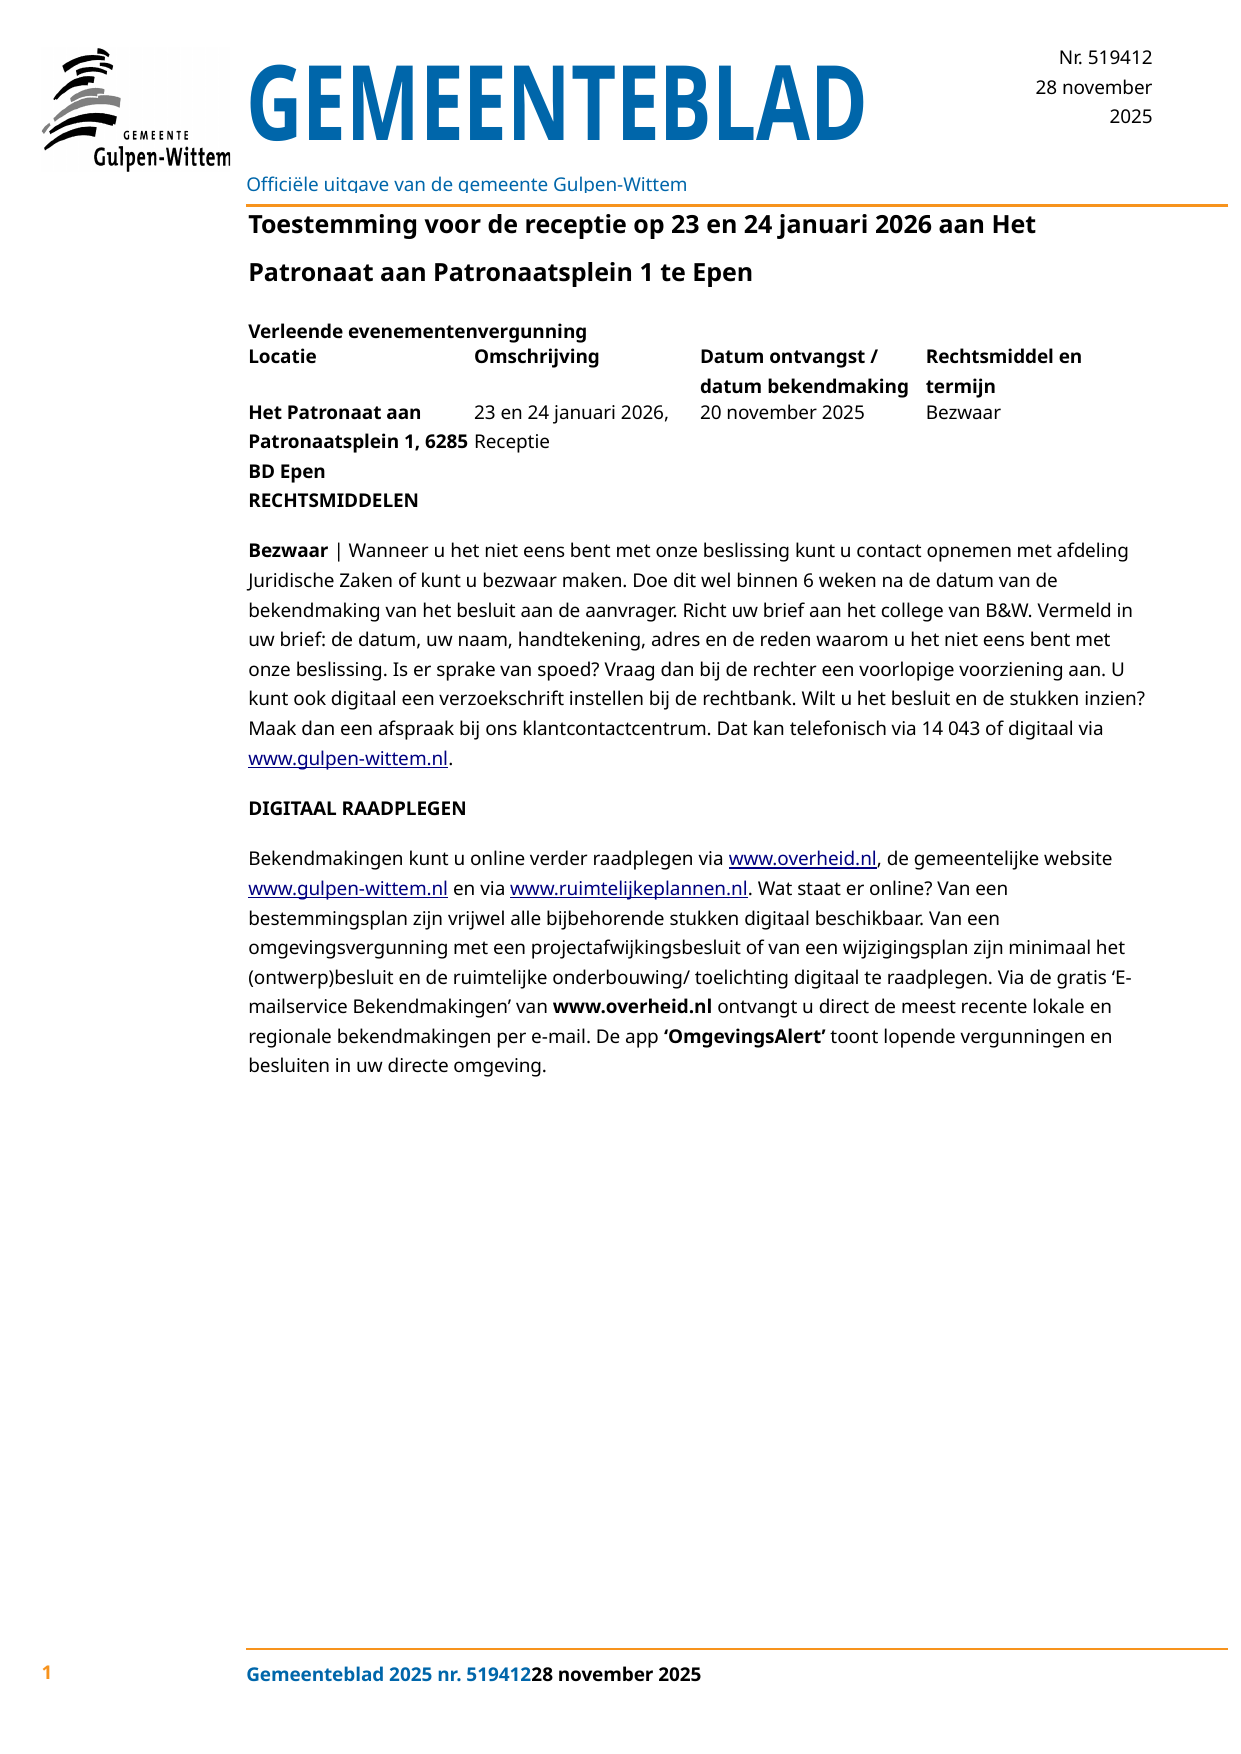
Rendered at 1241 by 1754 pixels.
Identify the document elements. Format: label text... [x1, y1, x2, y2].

table_cell Locatie [248, 344, 474, 399]
table_cell Omschrijving [474, 344, 700, 399]
table_cell Datum ontvangst / datum bekendmaking [700, 344, 926, 399]
table_header Verleende evenementenvergunning [248, 318, 1152, 344]
table_cell Bezwaar [926, 399, 1152, 484]
table_cell 23 en 24 januari 2026, Receptie [474, 399, 700, 484]
text DIGITAAL RAADPLEGEN [248, 795, 1152, 821]
picture [41, 47, 231, 172]
table_cell Rechtsmiddel en termijn [926, 344, 1152, 399]
text Bekendmakingen kunt u online verder raadplegen via www.overheid.nl, de gemeentelijke website www.gulpen-wittem.nl en via www.ruimtelijkeplannen.nl. Wat staat er online? Van een bestemmingsplan zijn vrijwel alle bijbehorende stukken digitaal beschikbaar. Van een omgevingsvergunning met een projectafwijkingsbesluit of van een wijzigingsplan zijn minimaal het (ontwerp)besluit en de ruimtelijke onderbouwing/ toelichting digitaal te raadplegen. Via de gratis ‘E-mailservice Bekendmakingen’ van www.overheid.nl ontvangt u direct de meest recente lokale en regionale bekendmakingen per e-mail. De app ‘OmgevingsAlert’ toont lopende vergunningen en besluiten in uw directe omgeving. [248, 846, 1152, 1078]
table_cell Het Patronaat aan Patronaatsplein 1, 6285 BD Epen [248, 399, 474, 484]
table_cell 20 november 2025 [700, 399, 926, 484]
text Bezwaar | Wanneer u het niet eens bent met onze beslissing kunt u contact opnemen met afdeling Juridische Zaken of kunt u bezwaar maken. Doe dit wel binnen 6 weken na de datum van de bekendmaking van het besluit aan de aanvrager. Richt uw brief aan het college van B&W. Vermeld in uw brief: de datum, uw naam, handtekening, adres en de reden waarom u het niet eens bent met onze beslissing. Is er sprake van spoed? Vraag dan bij de rechter een voorlopige voorziening aan. U kunt ook digitaal een verzoekschrift instellen bij de rechtbank. Wilt u het besluit en de stukken inzien? Maak dan een afspraak bij ons klantcontactcentrum. Dat kan telefonisch via 14 043 of digitaal via www.gulpen-wittem.nl. [248, 538, 1152, 770]
text Toestemming voor de receptie op 23 en 24 januari 2026 aan Het Patronaat aan Patronaatsplein 1 te Epen [248, 207, 1152, 288]
text RECHTSMIDDELEN [248, 487, 1152, 513]
